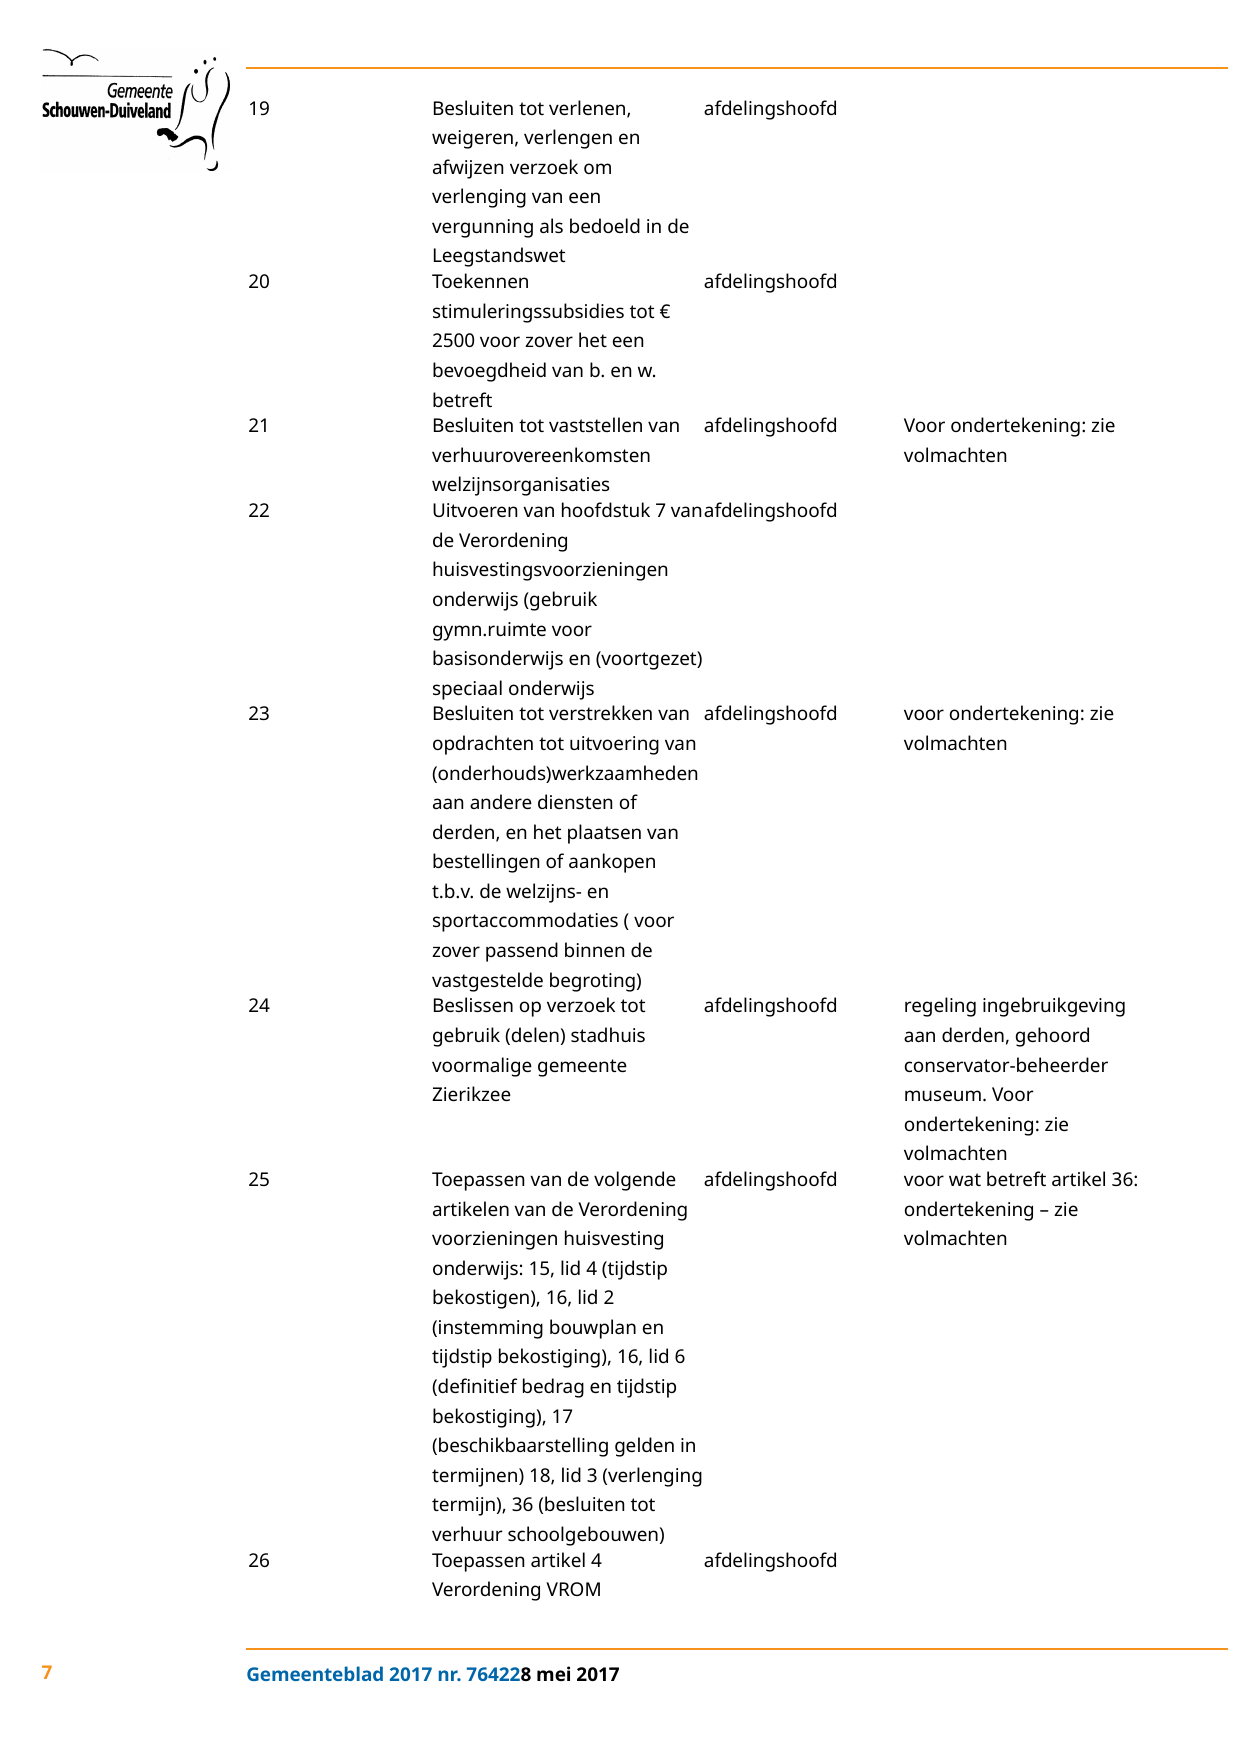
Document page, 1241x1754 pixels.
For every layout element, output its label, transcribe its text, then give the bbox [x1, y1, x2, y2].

table_cell 21 [248, 413, 432, 497]
table_cell afdelingshoofd [704, 701, 904, 993]
table_cell 20 [248, 269, 432, 412]
table_cell afdelingshoofd [704, 413, 904, 497]
table_cell 24 [248, 993, 432, 1166]
table_cell Toekennen stimuleringssubsidies tot € 2500 voor zover het een bevoegdheid van b. en w. betreft [432, 269, 704, 412]
table_cell afdelingshoofd [704, 498, 904, 701]
table_cell Voor ondertekening: zie volmachten [904, 413, 1152, 497]
table_cell afdelingshoofd [704, 1166, 904, 1547]
table_cell [904, 95, 1152, 268]
table_cell Toepassen van de volgende artikelen van de Verordening voorzieningen huisvesting onderwijs: 15, lid 4 (tijdstip bekostigen), 16, lid 2 (instemming bouwplan en tijdstip bekostiging), 16, lid 6 (definitief bedrag en tijdstip bekostiging), 17 (beschikbaarstelling gelden in termijnen) 18, lid 3 (verlenging termijn), 36 (besluiten tot verhuur schoolgebouwen) [432, 1166, 704, 1547]
table_cell [904, 498, 1152, 701]
table_cell afdelingshoofd [704, 1547, 904, 1602]
table_cell regeling ingebruikgeving aan derden, gehoord conservator-beheerder museum. Voor ondertekening: zie volmachten [904, 993, 1152, 1166]
table_cell afdelingshoofd [704, 269, 904, 412]
table_cell Toepassen artikel 4 Verordening VROM [432, 1547, 704, 1602]
table_cell voor wat betreft artikel 36: ondertekening – zie volmachten [904, 1166, 1152, 1547]
table_cell afdelingshoofd [704, 993, 904, 1166]
table_cell [904, 269, 1152, 412]
table_cell afdelingshoofd [704, 95, 904, 268]
table_cell 23 [248, 701, 432, 993]
picture [41, 47, 231, 172]
table_cell Uitvoeren van hoofdstuk 7 van de Verordening huisvestingsvoorzieningen onderwijs (gebruik gymn.ruimte voor basisonderwijs en (voortgezet) speciaal onderwijs [432, 498, 704, 701]
table_cell 26 [248, 1547, 432, 1602]
table_cell 19 [248, 95, 432, 268]
table_cell Beslissen op verzoek tot gebruik (delen) stadhuis voormalige gemeente Zierikzee [432, 993, 704, 1166]
table_cell Besluiten tot verstrekken van opdrachten tot uitvoering van (onderhouds)werkzaamheden aan andere diensten of derden, en het plaatsen van bestellingen of aankopen t.b.v. de welzijns- en sportaccommodaties ( voor zover passend binnen de vastgestelde begroting) [432, 701, 704, 993]
table_cell Besluiten tot vaststellen van verhuurovereenkomsten welzijnsorganisaties [432, 413, 704, 497]
table_cell [904, 1547, 1152, 1602]
table_cell voor ondertekening: zie volmachten [904, 701, 1152, 993]
table_cell 22 [248, 498, 432, 701]
table_cell 25 [248, 1166, 432, 1547]
table_cell Besluiten tot verlenen, weigeren, verlengen en afwijzen verzoek om verlenging van een vergunning als bedoeld in de Leegstandswet [432, 95, 704, 268]
